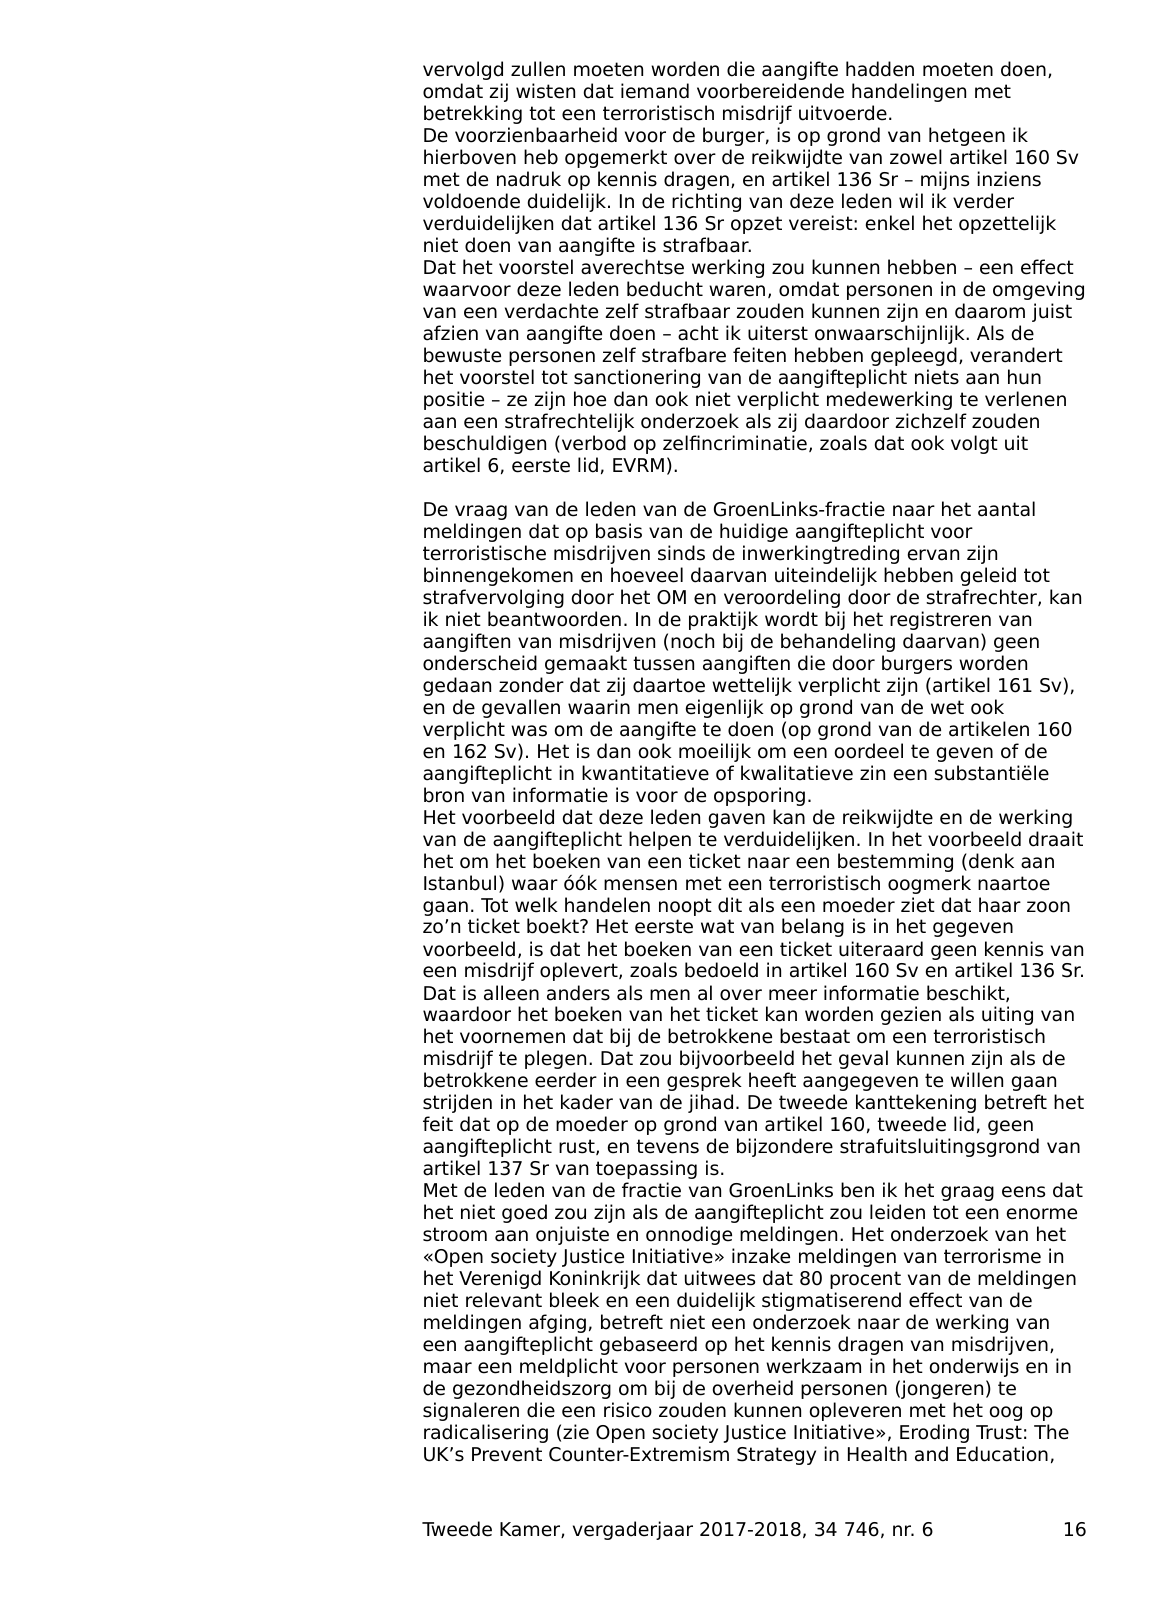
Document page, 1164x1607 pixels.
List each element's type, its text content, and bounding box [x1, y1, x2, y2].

text De voorzienbaarheid voor de burger, is op grond van hetgeen ik hierboven heb opgemerkt over de reikwijdte van zowel artikel 160 Sv met de nadruk op kennis dragen, en artikel 136 Sr – mijns inziens voldoende duidelijk. In de richting van deze leden wil ik verder verduidelijken dat artikel 136 Sr opzet vereist: enkel het opzettelijk niet doen van aangifte is strafbaar. [422, 125, 1087, 257]
text De vraag van de leden van de GroenLinks-fractie naar het aantal meldingen dat op basis van de huidige aangifteplicht voor terroristische misdrijven sinds de inwerkingtreding ervan zijn binnengekomen en hoeveel daarvan uiteindelijk hebben geleid tot strafvervolging door het OM en veroordeling door de strafrechter, kan ik niet beantwoorden. In de praktijk wordt bij het registreren van aangiften van misdrijven (noch bij de behandeling daarvan) geen onderscheid gemaakt tussen aangiften die door burgers worden gedaan zonder dat zij daartoe wettelijk verplicht zijn (artikel 161 Sv), en de gevallen waarin men eigenlijk op grond van de wet ook verplicht was om de aangifte te doen (op grond van de artikelen 160 en 162 Sv). Het is dan ook moeilijk om een oordeel te geven of de aangifteplicht in kwantitatieve of kwalitatieve zin een substantiële bron van informatie is voor de opsporing. [422, 499, 1087, 807]
text Dat het voorstel averechtse werking zou kunnen hebben – een effect waarvoor deze leden beducht waren, omdat personen in de omgeving van een verdachte zelf strafbaar zouden kunnen zijn en daarom juist afzien van aangifte doen – acht ik uiterst onwaarschijnlijk. Als de bewuste personen zelf strafbare feiten hebben gepleegd, verandert het voorstel tot sanctionering van de aangifteplicht niets aan hun positie – ze zijn hoe dan ook niet verplicht medewerking te verlenen aan een strafrechtelijk onderzoek als zij daardoor zichzelf zouden beschuldigen (verbod op zelfincriminatie, zoals dat ook volgt uit artikel 6, eerste lid, EVRM). [422, 257, 1087, 477]
text Het voorbeeld dat deze leden gaven kan de reikwijdte en de werking van de aangifteplicht helpen te verduidelijken. In het voorbeeld draait het om het boeken van een ticket naar een bestemming (denk aan Istanbul) waar óók mensen met een terroristisch oogmerk naartoe gaan. Tot welk handelen noopt dit als een moeder ziet dat haar zoon zo’n ticket boekt? Het eerste wat van belang is in het gegeven voorbeeld, is dat het boeken van een ticket uiteraard geen kennis van een misdrijf oplevert, zoals bedoeld in artikel 160 Sv en artikel 136 Sr. Dat is alleen anders als men al over meer informatie beschikt, waardoor het boeken van het ticket kan worden gezien als uiting van het voornemen dat bij de betrokkene bestaat om een terroristisch misdrijf te plegen. Dat zou bijvoorbeeld het geval kunnen zijn als de betrokkene eerder in een gesprek heeft aangegeven te willen gaan strijden in het kader van de jihad. De tweede kanttekening betreft het feit dat op de moeder op grond van artikel 160, tweede lid, geen aangifteplicht rust, en tevens de bijzondere strafuitsluitingsgrond van artikel 137 Sr van toepassing is. [422, 807, 1087, 1180]
text vervolgd zullen moeten worden die aangifte hadden moeten doen, omdat zij wisten dat iemand voorbereidende handelingen met betrekking tot een terroristisch misdrijf uitvoerde. [422, 59, 1087, 125]
text Met de leden van de fractie van GroenLinks ben ik het graag eens dat het niet goed zou zijn als de aangifteplicht zou leiden tot een enorme stroom aan onjuiste en onnodige meldingen. Het onderzoek van het «Open society Justice Initiative» inzake meldingen van terrorisme in het Verenigd Koninkrijk dat uitwees dat 80 procent van de meldingen niet relevant bleek en een duidelijk stigmatiserend effect van de meldingen afging, betreft niet een onderzoek naar de werking van een aangifteplicht gebaseerd op het kennis dragen van misdrijven, maar een meldplicht voor personen werkzaam in het onderwijs en in de gezondheidszorg om bij de overheid personen (jongeren) te signaleren die een risico zouden kunnen opleveren met het oog op radicalisering (zie Open society Justice Initiative», Eroding Trust: The UK’s Prevent Counter-Extremism Strategy in Health and Education, [422, 1180, 1087, 1466]
